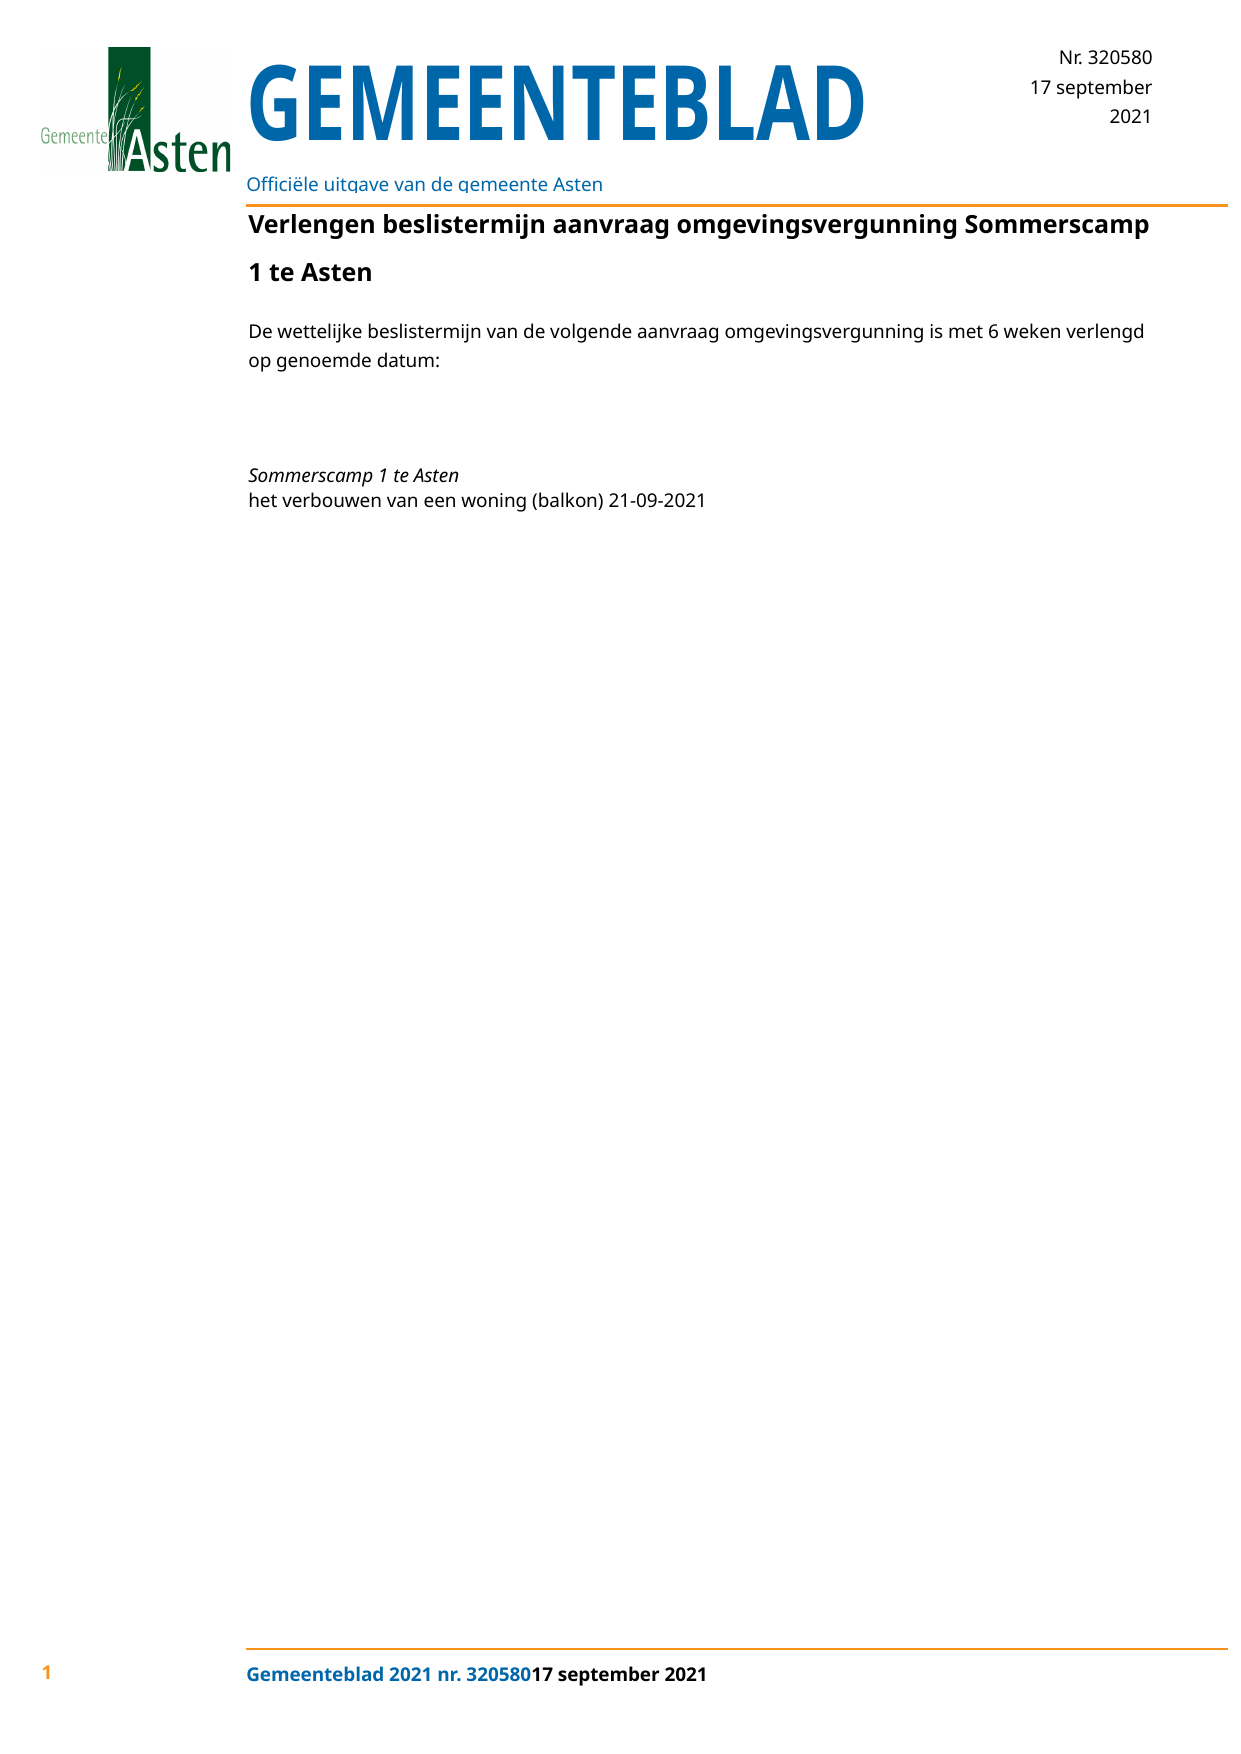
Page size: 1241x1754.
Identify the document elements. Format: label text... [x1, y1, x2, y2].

picture [41, 47, 231, 172]
text Verlengen beslistermijn aanvraag omgevingsvergunning Sommerscamp 1 te Asten [248, 207, 1152, 288]
text Sommerscamp 1 te Asten [248, 462, 1152, 488]
text De wettelijke beslistermijn van de volgende aanvraag omgevingsvergunning is met 6 weken verlengd op genoemde datum: [248, 318, 1152, 373]
text het verbouwen van een woning (balkon) 21-09-2021 [248, 488, 1152, 513]
